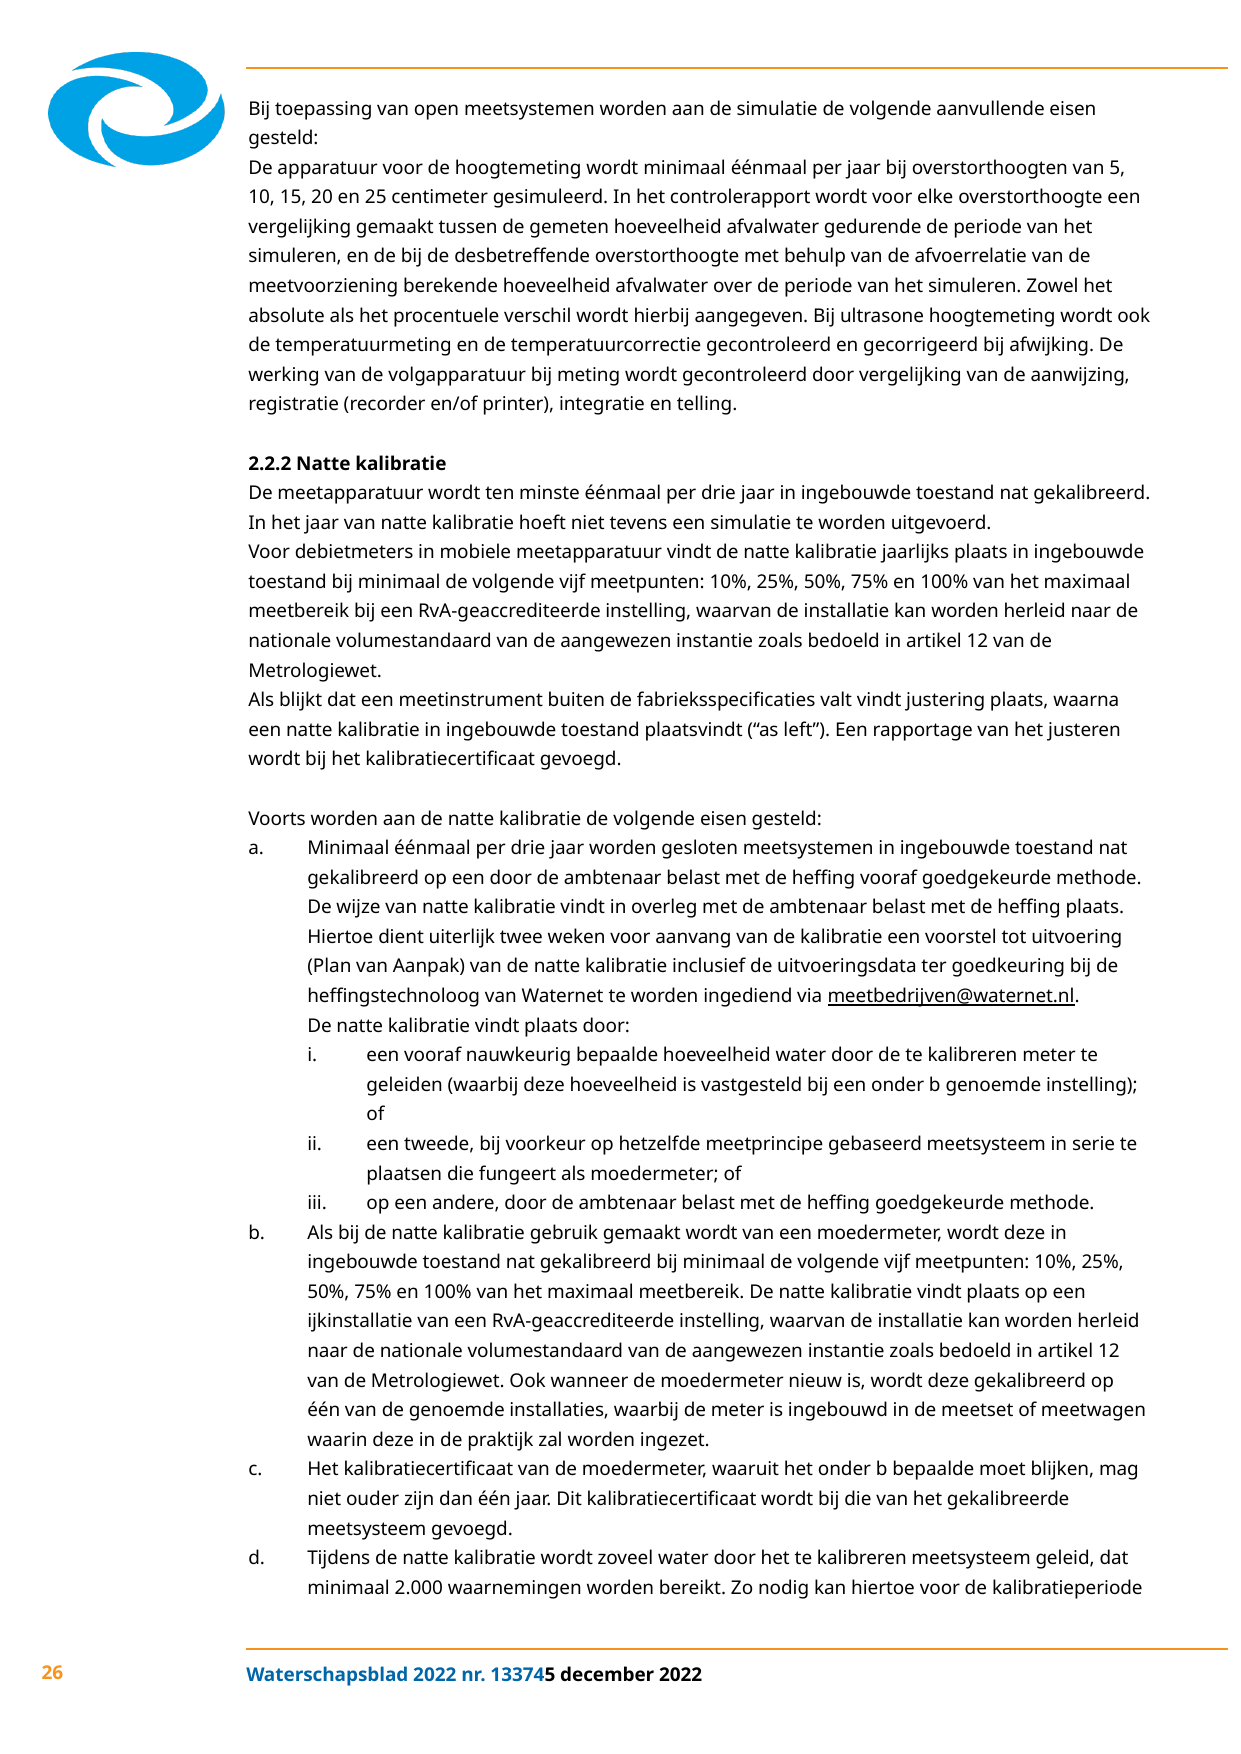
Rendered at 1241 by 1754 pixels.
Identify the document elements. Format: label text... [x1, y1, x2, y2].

text Bij toepassing van open meetsystemen worden aan de simulatie de volgende aanvullende eisen gesteld: [248, 95, 1152, 150]
text Voorts worden aan de natte kalibratie de volgende eisen gesteld: [248, 805, 1152, 831]
list Minimaal éénmaal per drie jaar worden gesloten meetsystemen in ingebouwde toestand nat gekalibreerd op een door de ambtenaar belast met de heffing vooraf goedgekeurde methode. De wijze van natte kalibratie vindt in overleg met de ambtenaar belast met de heffing plaats. Hiertoe dient uiterlijk twee weken voor aanvang van de kalibratie een voorstel tot uitvoering (Plan van Aanpak) van de natte kalibratie inclusief de uitvoeringsdata ter goedkeuring bij de heffingstechnoloog van Waternet te worden ingediend via meetbedrijven@waternet.nl. [248, 834, 1152, 1008]
list Tijdens de natte kalibratie wordt zoveel water door het te kalibreren meetsysteem geleid, dat minimaal 2.000 waarnemingen worden bereikt. Zo nodig kan hiertoe voor de kalibratieperiode [248, 1544, 1152, 1600]
list een tweede, bij voorkeur op hetzelfde meetprincipe gebaseerd meetsysteem in serie te plaatsen die fungeert als moedermeter; of [307, 1130, 1152, 1186]
list Als bij de natte kalibratie gebruik gemaakt wordt van een moedermeter, wordt deze in ingebouwde toestand nat gekalibreerd bij minimaal de volgende vijf meetpunten: 10%, 25%, 50%, 75% en 100% van het maximaal meetbereik. De natte kalibratie vindt plaats op een ijkinstallatie van een RvA-geaccrediteerde instelling, waarvan de installatie kan worden herleid naar de nationale volumestandaard van de aangewezen instantie zoals bedoeld in artikel 12 van de Metrologiewet. Ook wanneer de moedermeter nieuw is, wordt deze gekalibreerd op één van de genoemde installaties, waarbij de meter is ingebouwd in de meetset of meetwagen waarin deze in de praktijk zal worden ingezet. [248, 1219, 1152, 1452]
list op een andere, door de ambtenaar belast met de heffing goedgekeurde methode. [307, 1189, 1152, 1215]
text Voor debietmeters in mobiele meetapparatuur vindt de natte kalibratie jaarlijks plaats in ingebouwde toestand bij minimaal de volgende vijf meetpunten: 10%, 25%, 50%, 75% en 100% van het maximaal meetbereik bij een RvA-geaccrediteerde instelling, waarvan de installatie kan worden herleid naar de nationale volumestandaard van de aangewezen instantie zoals bedoeld in artikel 12 van de Metrologiewet. [248, 538, 1152, 683]
list Het kalibratiecertificaat van de moedermeter, waaruit het onder b bepaalde moet blijken, mag niet ouder zijn dan één jaar. Dit kalibratiecertificaat wordt bij die van het gekalibreerde meetsysteem gevoegd. [248, 1456, 1152, 1541]
text De apparatuur voor de hoogtemeting wordt minimaal éénmaal per jaar bij overstorthoogten van 5, 10, 15, 20 en 25 centimeter gesimuleerd. In het controlerapport wordt voor elke overstorthoogte een vergelijking gemaakt tussen de gemeten hoeveelheid afvalwater gedurende de periode van het simuleren, en de bij de desbetreffende overstorthoogte met behulp van de afvoerrelatie van de meetvoorziening berekende hoeveelheid afvalwater over de periode van het simuleren. Zowel het absolute als het procentuele verschil wordt hierbij aangegeven. Bij ultrasone hoogtemeting wordt ook de temperatuurmeting en de temperatuurcorrectie gecontroleerd en gecorrigeerd bij afwijking. De werking van de volgapparatuur bij meting wordt gecontroleerd door vergelijking van de aanwijzing, registratie (recorder en/of printer), integratie en telling. [248, 154, 1152, 416]
picture [41, 47, 231, 172]
text 2.2.2 Natte kalibratie [248, 450, 1152, 476]
text De meetapparatuur wordt ten minste éénmaal per drie jaar in ingebouwde toestand nat gekalibreerd. In het jaar van natte kalibratie hoeft niet tevens een simulatie te worden uitgevoerd. [248, 479, 1152, 535]
list een vooraf nauwkeurig bepaalde hoeveelheid water door de te kalibreren meter te geleiden (waarbij deze hoeveelheid is vastgesteld bij een onder b genoemde instelling); of [307, 1041, 1152, 1126]
text Als blijkt dat een meetinstrument buiten de fabrieksspecificaties valt vindt justering plaats, waarna een natte kalibratie in ingebouwde toestand plaatsvindt (“as left”). Een rapportage van het justeren wordt bij het kalibratiecertificaat gevoegd. [248, 686, 1152, 771]
list De natte kalibratie vindt plaats door: [248, 1012, 1152, 1038]
